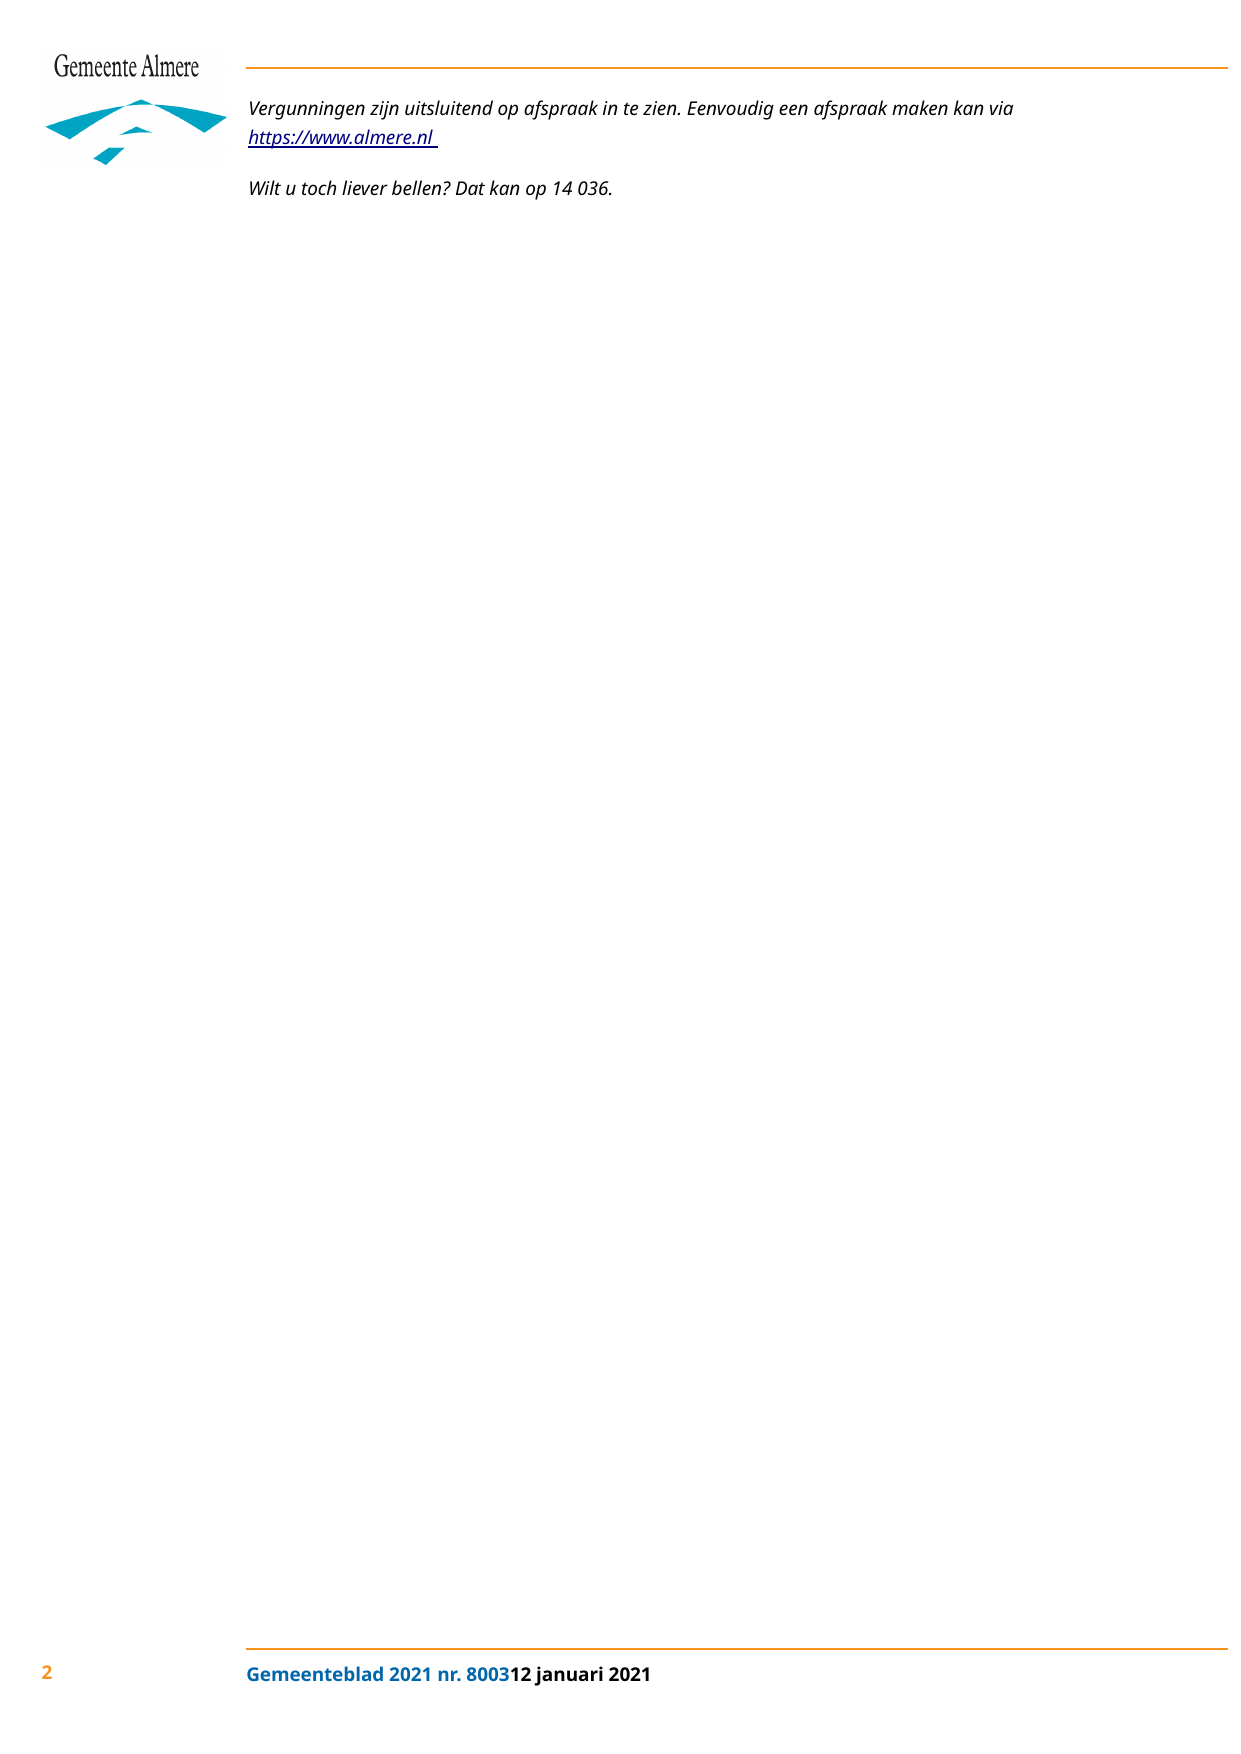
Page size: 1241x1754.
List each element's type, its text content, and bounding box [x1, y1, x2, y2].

picture [41, 47, 231, 172]
text Wilt u toch liever bellen? Dat kan op 14 036. [248, 175, 1152, 201]
text Vergunningen zijn uitsluitend op afspraak in te zien. Eenvoudig een afspraak maken kan via https://www.almere.nl [248, 95, 1152, 150]
